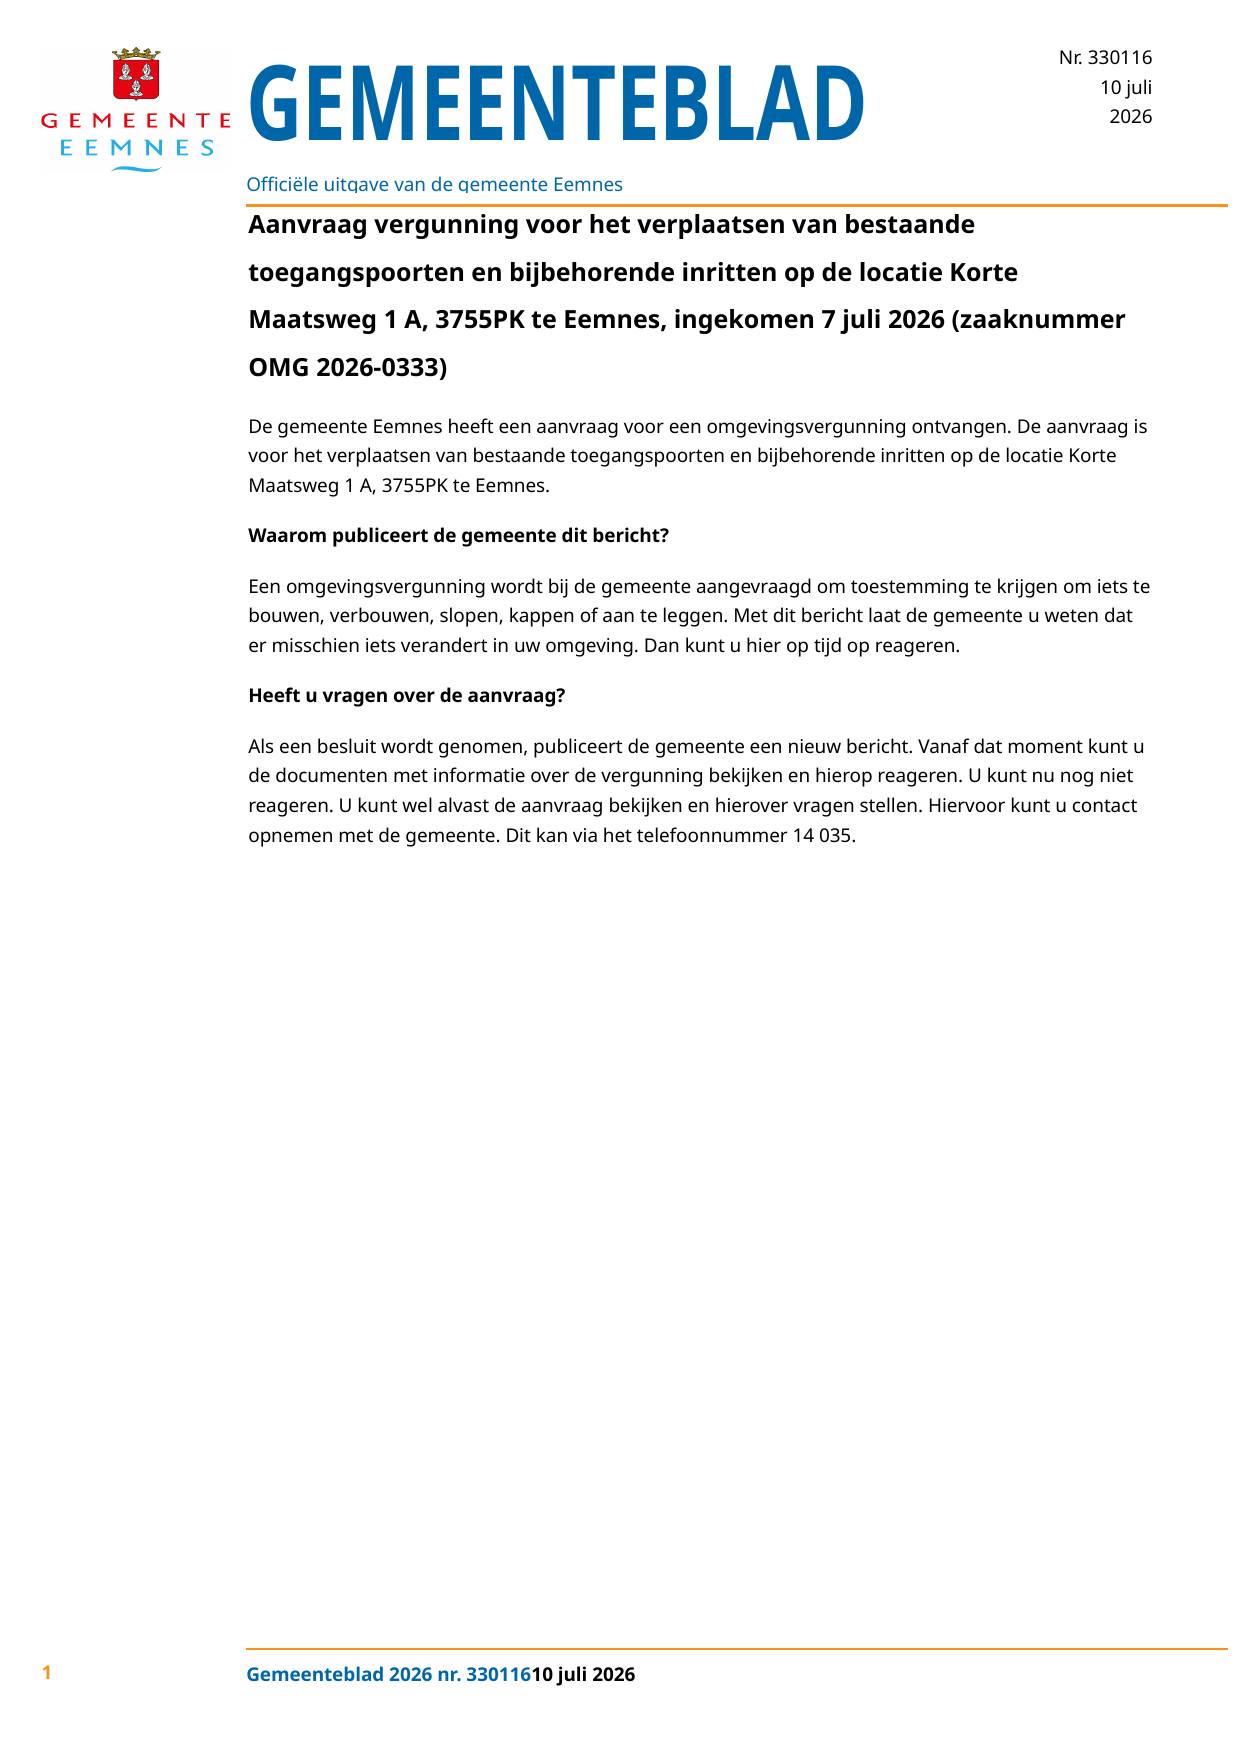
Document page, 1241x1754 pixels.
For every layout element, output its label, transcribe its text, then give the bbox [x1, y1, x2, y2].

picture [41, 47, 231, 172]
text Aanvraag vergunning voor het verplaatsen van bestaande toegangspoorten en bijbehorende inritten op de locatie Korte Maatsweg 1 A, 3755PK te Eemnes, ingekomen 7 juli 2026 (zaaknummer OMG 2026-0333) [248, 207, 1152, 384]
text De gemeente Eemnes heeft een aanvraag voor een omgevingsvergunning ontvangen. De aanvraag is voor het verplaatsen van bestaande toegangspoorten en bijbehorende inritten op de locatie Korte Maatsweg 1 A, 3755PK te Eemnes. [248, 413, 1152, 498]
text Een omgevingsvergunning wordt bij de gemeente aangevraagd om toestemming te krijgen om iets te bouwen, verbouwen, slopen, kappen of aan te leggen. Met dit bericht laat de gemeente u weten dat er misschien iets verandert in uw omgeving. Dan kunt u hier op tijd op reageren. [248, 573, 1152, 658]
text Heeft u vragen over de aanvraag? [248, 683, 1152, 708]
text Als een besluit wordt genomen, publiceert de gemeente een nieuw bericht. Vanaf dat moment kunt u de documenten met informatie over de vergunning bekijken en hierop reageren. U kunt nu nog niet reageren. U kunt wel alvast de aanvraag bekijken en hierover vragen stellen. Hiervoor kunt u contact opnemen met de gemeente. Dit kan via het telefoonnummer 14 035. [248, 733, 1152, 848]
text Waarom publiceert de gemeente dit bericht? [248, 523, 1152, 548]
